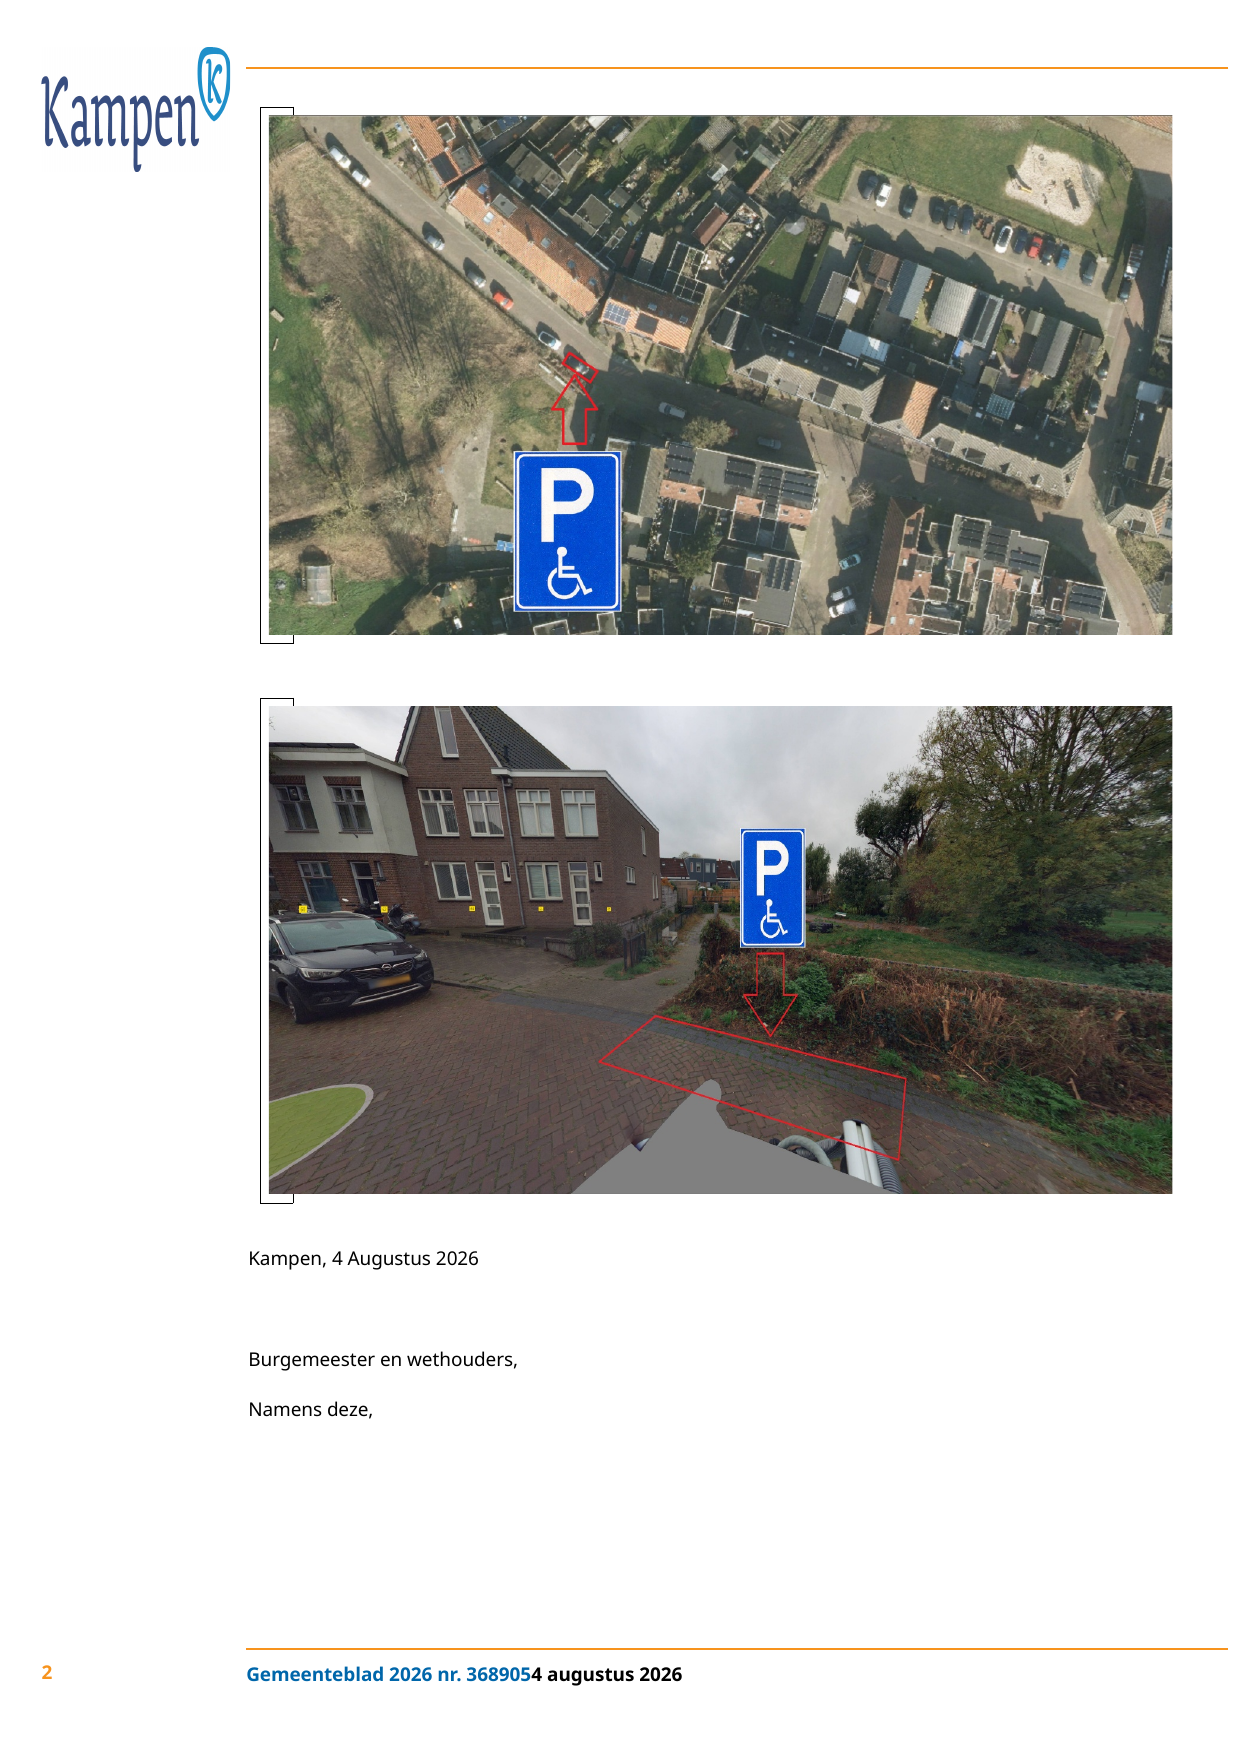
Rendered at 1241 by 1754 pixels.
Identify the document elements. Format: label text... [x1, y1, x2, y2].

picture [268, 706, 1173, 1194]
text Kampen, 4 Augustus 2026 [248, 1245, 1152, 1271]
picture [268, 115, 1173, 635]
picture [41, 47, 231, 172]
text Namens deze, [248, 1396, 1152, 1422]
text Burgemeester en wethouders, [248, 1346, 1152, 1372]
